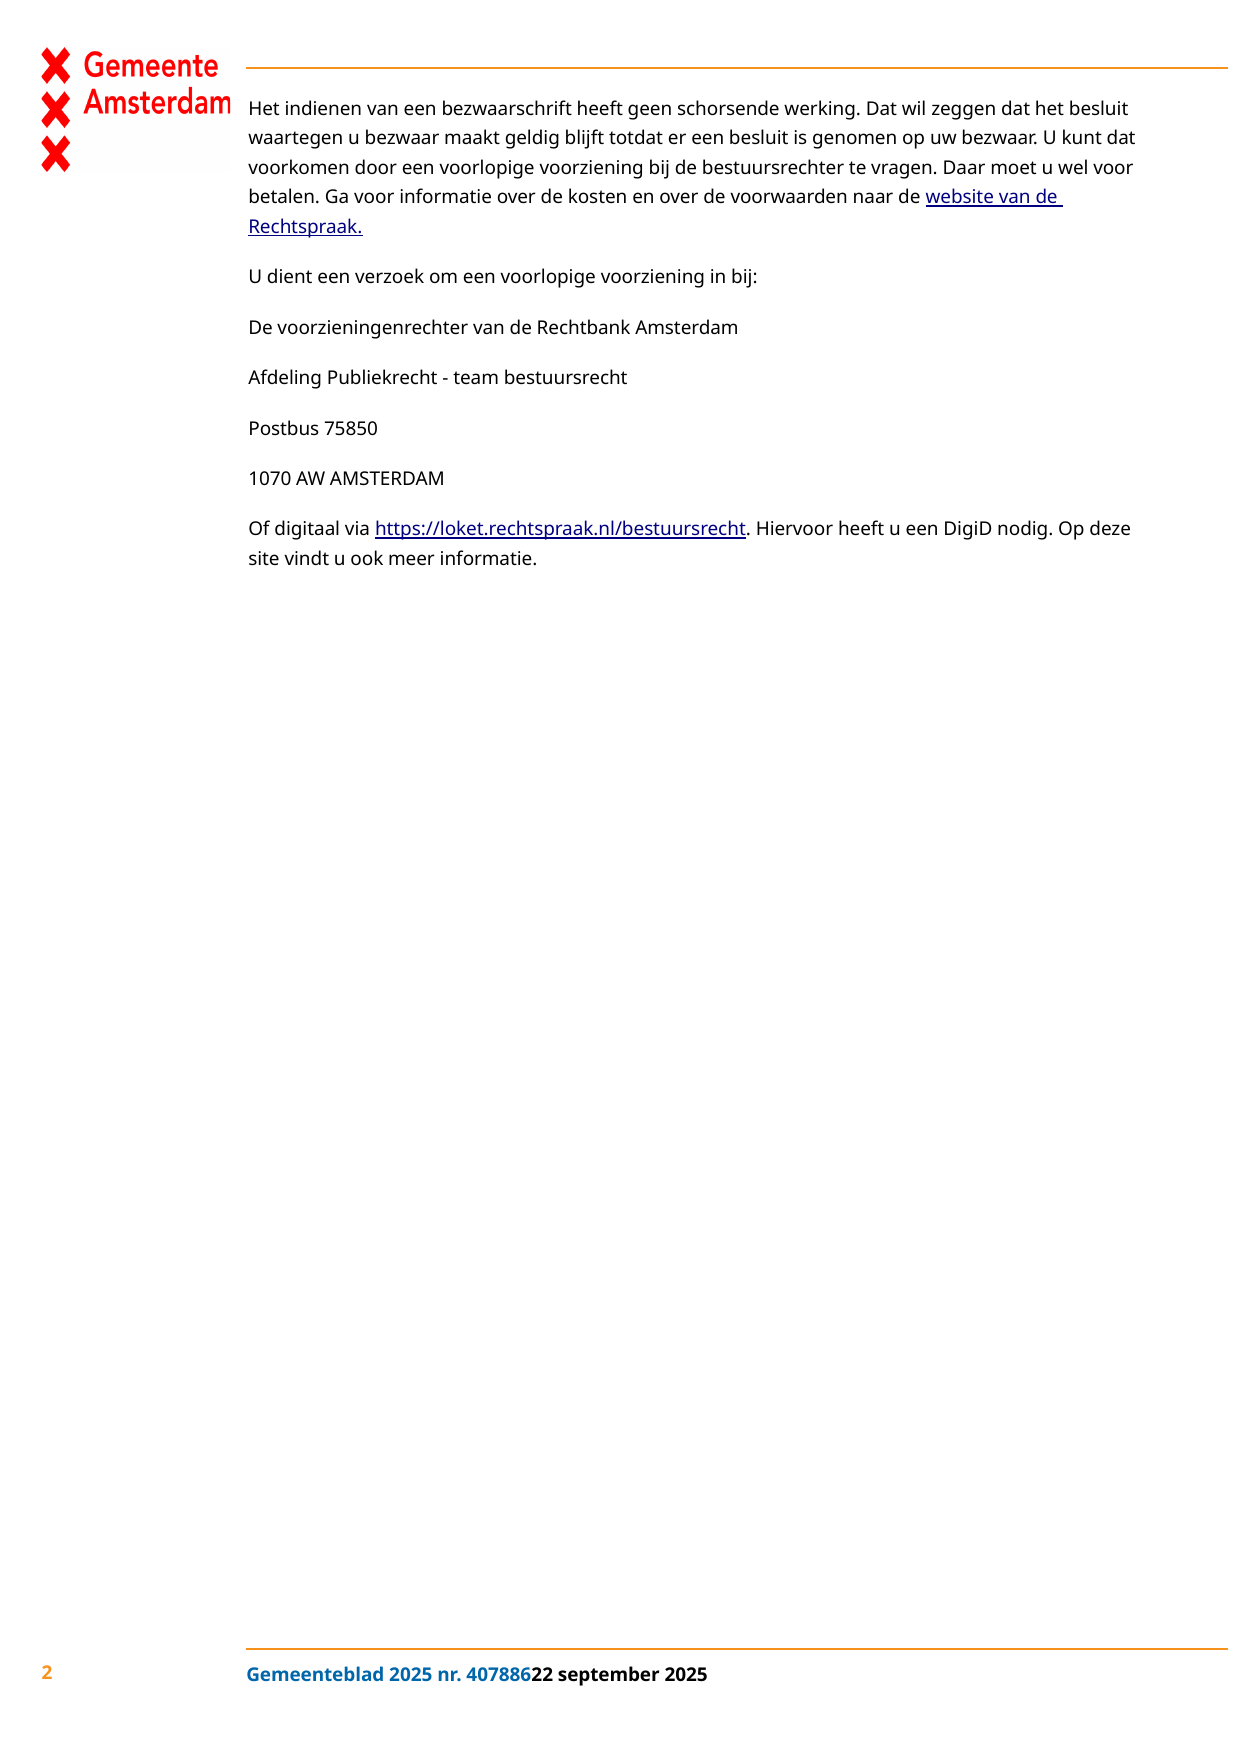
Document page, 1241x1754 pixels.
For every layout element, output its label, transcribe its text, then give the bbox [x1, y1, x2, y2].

picture [41, 47, 231, 172]
text Postbus 75850 [248, 415, 1152, 441]
text De voorzieningenrechter van de Rechtbank Amsterdam [248, 314, 1152, 340]
text Of digitaal via https://loket.rechtspraak.nl/bestuursrecht. Hiervoor heeft u een DigiD nodig. Op deze site vindt u ook meer informatie. [248, 516, 1152, 571]
text U dient een verzoek om een voorlopige voorziening in bij: [248, 263, 1152, 289]
text Afdeling Publiekrecht - team bestuursrecht [248, 364, 1152, 390]
text Het indienen van een bezwaarschrift heeft geen schorsende werking. Dat wil zeggen dat het besluit waartegen u bezwaar maakt geldig blijft totdat er een besluit is genomen op uw bezwaar. U kunt dat voorkomen door een voorlopige voorziening bij de bestuursrechter te vragen. Daar moet u wel voor betalen. Ga voor informatie over de kosten en over de voorwaarden naar de website van de Rechtspraak. [248, 95, 1152, 239]
text 1070 AW AMSTERDAM [248, 465, 1152, 491]
